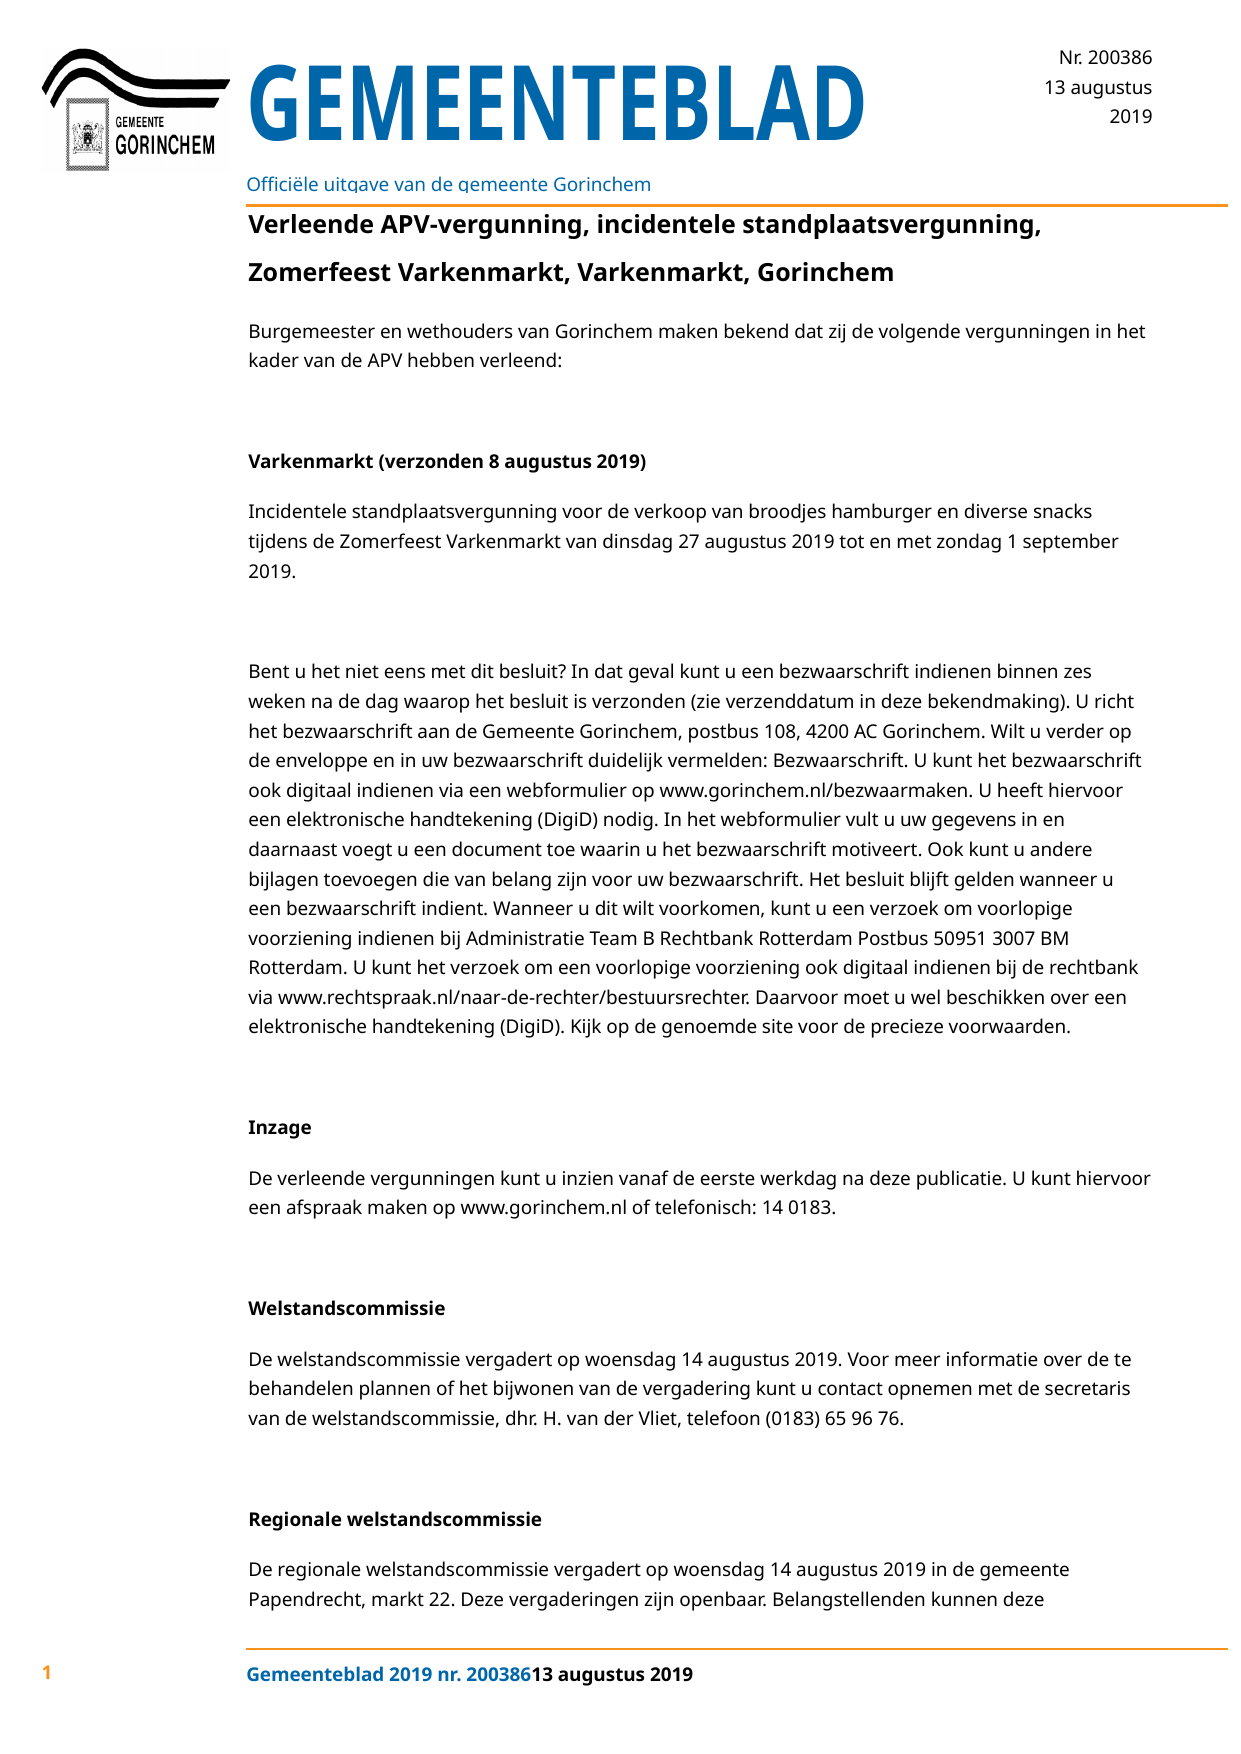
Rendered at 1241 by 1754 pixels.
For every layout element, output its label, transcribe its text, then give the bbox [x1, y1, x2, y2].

text Welstandscommissie [248, 1295, 1152, 1321]
picture [41, 47, 231, 172]
text Incidentele standplaatsvergunning voor de verkoop van broodjes hamburger en diverse snacks tijdens de Zomerfeest Varkenmarkt van dinsdag 27 augustus 2019 tot en met zondag 1 september 2019. [248, 499, 1152, 584]
text Verleende APV-vergunning, incidentele standplaatsvergunning, Zomerfeest Varkenmarkt, Varkenmarkt, Gorinchem [248, 207, 1152, 288]
text Bent u het niet eens met dit besluit? In dat geval kunt u een bezwaarschrift indienen binnen zes weken na de dag waarop het besluit is verzonden (zie verzenddatum in deze bekendmaking). U richt het bezwaarschrift aan de Gemeente Gorinchem, postbus 108, 4200 AC Gorinchem. Wilt u verder op de enveloppe en in uw bezwaarschrift duidelijk vermelden: Bezwaarschrift. U kunt het bezwaarschrift ook digitaal indienen via een webformulier op www.gorinchem.nl/bezwaarmaken. U heeft hiervoor een elektronische handtekening (DigiD) nodig. In het webformulier vult u uw gegevens in en daarnaast voegt u een document toe waarin u het bezwaarschrift motiveert. Ook kunt u andere bijlagen toevoegen die van belang zijn voor uw bezwaarschrift. Het besluit blijft gelden wanneer u een bezwaarschrift indient. Wanneer u dit wilt voorkomen, kunt u een verzoek om voorlopige voorziening indienen bij Administratie Team B Rechtbank Rotterdam Postbus 50951 3007 BM Rotterdam. U kunt het verzoek om een voorlopige voorziening ook digitaal indienen bij de rechtbank via www.rechtspraak.nl/naar-de-rechter/bestuursrechter. Daarvoor moet u wel beschikken over een elektronische handtekening (DigiD). Kijk op de genoemde site voor de precieze voorwaarden. [248, 659, 1152, 1039]
text De verleende vergunningen kunt u inzien vanaf de eerste werkdag na deze publicatie. U kunt hiervoor een afspraak maken op www.gorinchem.nl of telefonisch: 14 0183. [248, 1165, 1152, 1220]
text Burgemeester en wethouders van Gorinchem maken bekend dat zij de volgende vergunningen in het kader van de APV hebben verleend: [248, 318, 1152, 373]
text De regionale welstandscommissie vergadert op woensdag 14 augustus 2019 in de gemeente Papendrecht, markt 22. Deze vergaderingen zijn openbaar. Belangstellenden kunnen deze [248, 1556, 1152, 1612]
text Inzage [248, 1114, 1152, 1140]
text Regionale welstandscommissie [248, 1506, 1152, 1532]
text De welstandscommissie vergadert op woensdag 14 augustus 2019. Voor meer informatie over de te behandelen plannen of het bijwonen van de vergadering kunt u contact opnemen met de secretaris van de welstandscommissie, dhr. H. van der Vliet, telefoon (0183) 65 96 76. [248, 1346, 1152, 1431]
text Varkenmarkt (verzonden 8 augustus 2019) [248, 448, 1152, 474]
